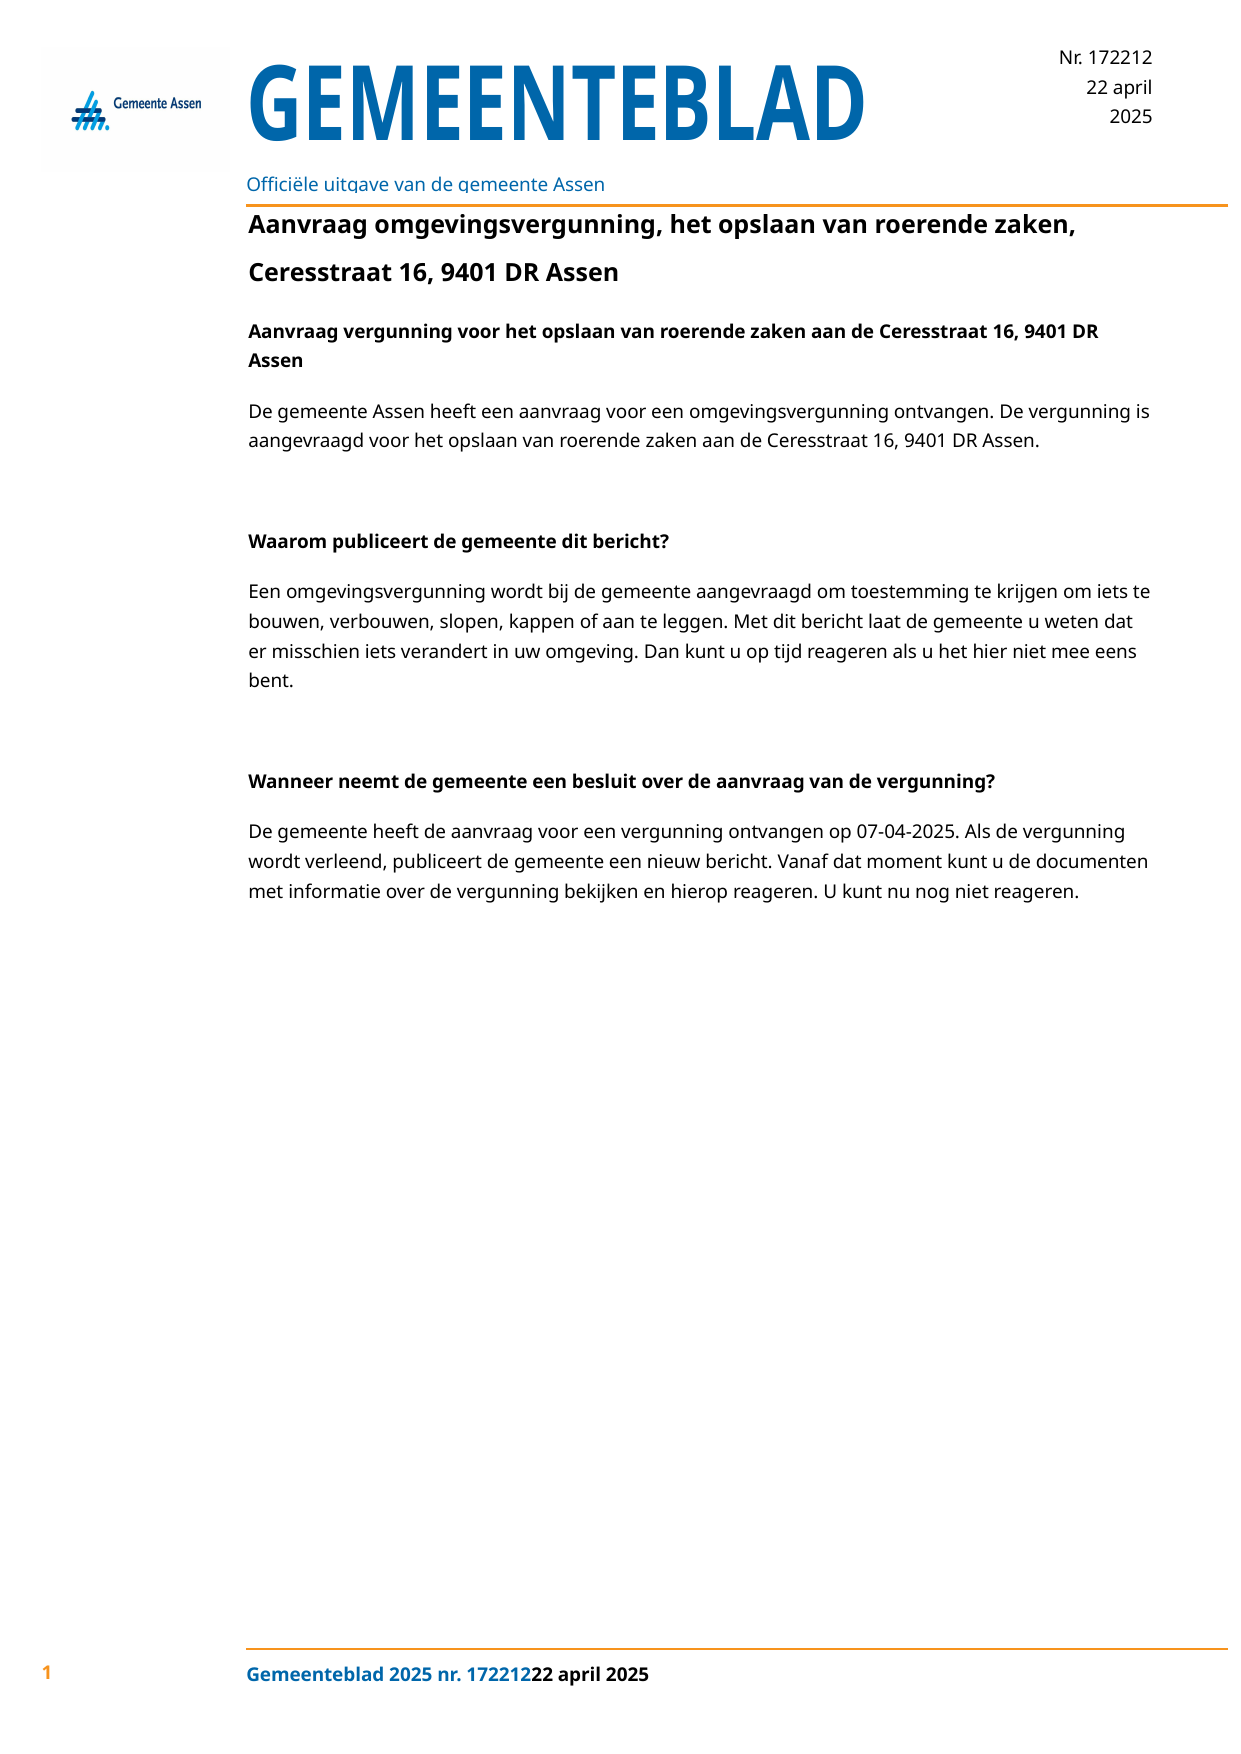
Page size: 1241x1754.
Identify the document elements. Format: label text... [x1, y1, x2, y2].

text De gemeente Assen heeft een aanvraag voor een omgevingsvergunning ontvangen. De vergunning is aangevraagd voor het opslaan van roerende zaken aan de Ceresstraat 16, 9401 DR Assen. [248, 398, 1152, 453]
text Waarom publiceert de gemeente dit bericht? [248, 528, 1152, 554]
text Wanneer neemt de gemeente een besluit over de aanvraag van de vergunning? [248, 768, 1152, 794]
text De gemeente heeft de aanvraag voor een vergunning ontvangen op 07-04-2025. Als de vergunning wordt verleend, publiceert de gemeente een nieuw bericht. Vanaf dat moment kunt u de documenten met informatie over de vergunning bekijken en hierop reageren. U kunt nu nog niet reageren. [248, 819, 1152, 904]
text Aanvraag omgevingsvergunning, het opslaan van roerende zaken, Ceresstraat 16, 9401 DR Assen [248, 207, 1152, 288]
text Aanvraag vergunning voor het opslaan van roerende zaken aan de Ceresstraat 16, 9401 DR Assen [248, 318, 1152, 373]
picture [41, 47, 231, 172]
text Een omgevingsvergunning wordt bij de gemeente aangevraagd om toestemming te krijgen om iets te bouwen, verbouwen, slopen, kappen of aan te leggen. Met dit bericht laat de gemeente u weten dat er misschien iets verandert in uw omgeving. Dan kunt u op tijd reageren als u het hier niet mee eens bent. [248, 579, 1152, 693]
